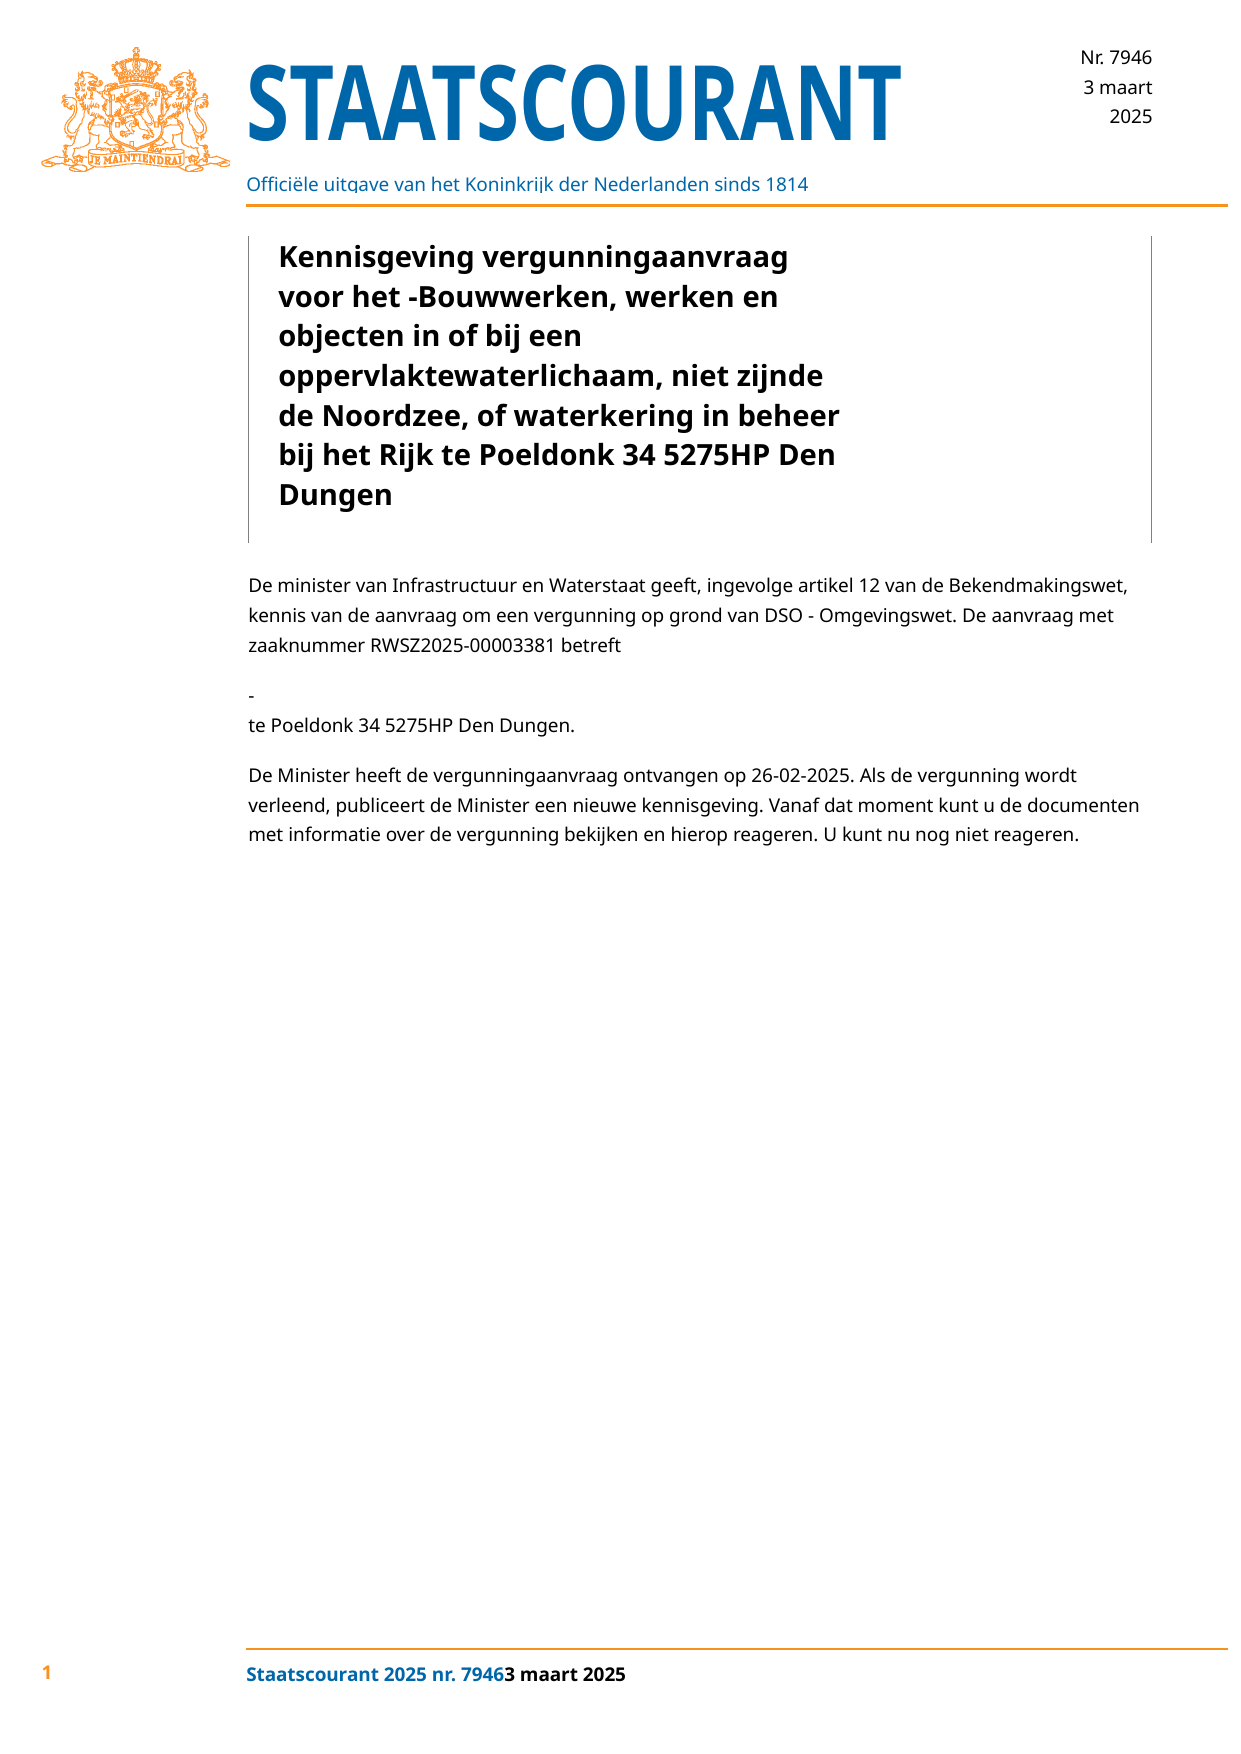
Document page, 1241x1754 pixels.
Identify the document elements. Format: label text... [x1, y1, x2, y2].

text te Poeldonk 34 5275HP Den Dungen. [248, 712, 1152, 738]
table_header [850, 414, 1151, 543]
table_header [850, 236, 912, 413]
text De Minister heeft de vergunningaanvraag ontvangen op 26-02-2025. Als de vergunning wordt verleend, publiceert de Minister een nieuwe kennisgeving. Vanaf dat moment kunt u de documenten met informatie over de vergunning bekijken en hierop reageren. U kunt nu nog niet reageren. [248, 762, 1152, 847]
table_header [1090, 236, 1151, 413]
picture [912, 236, 1090, 414]
picture [41, 47, 231, 172]
table_header Kennisgeving vergunningaanvraag voor het -Bouwwerken, werken en objecten in of bij een oppervlaktewaterlichaam, niet zijnde de Noordzee, of waterkering in beheer bij het Rijk te Poeldonk 34 5275HP Den Dungen [249, 236, 850, 543]
text De minister van Infrastructuur en Waterstaat geeft, ingevolge artikel 12 van de Bekendmakingswet, kennis van de aanvraag om een vergunning op grond van DSO - Omgevingswet. De aanvraag met zaaknummer RWSZ2025-00003381 betreft [248, 573, 1152, 658]
